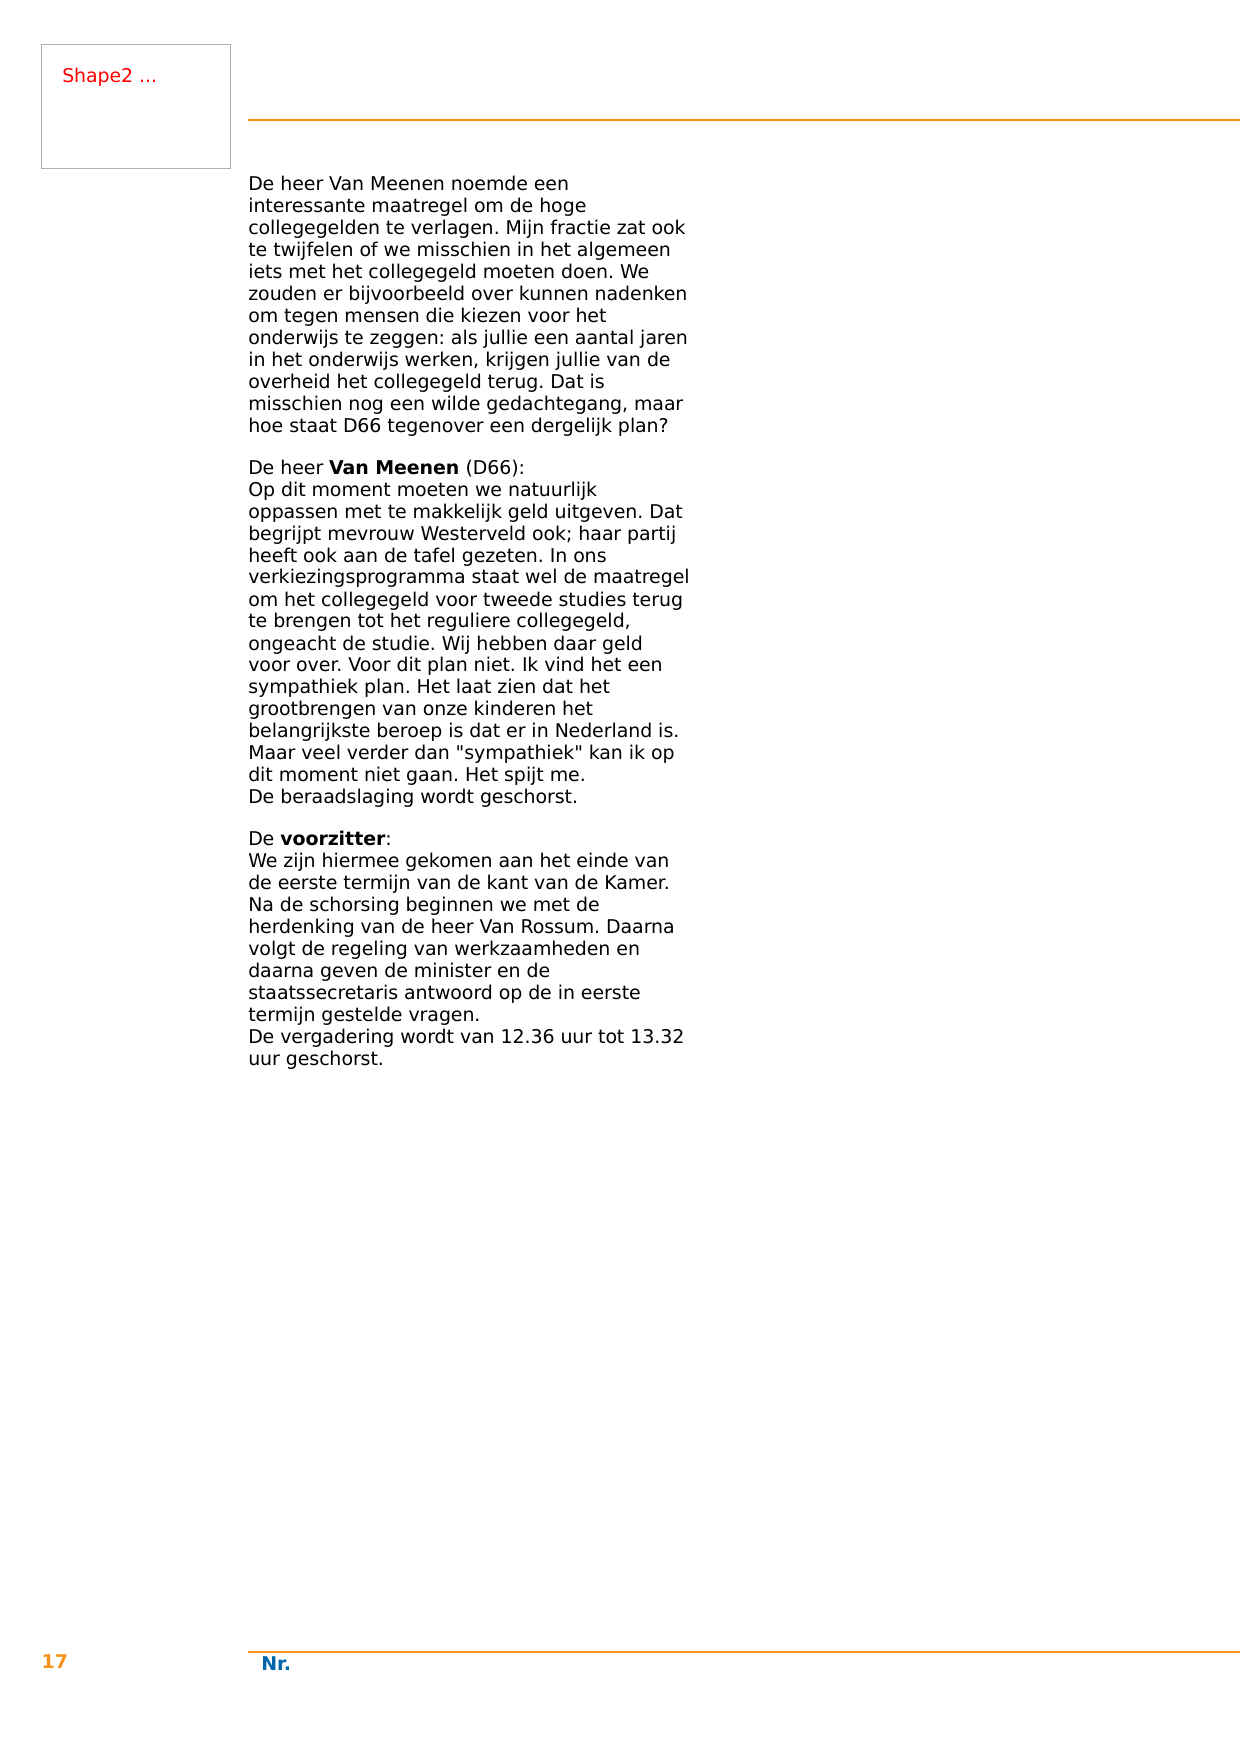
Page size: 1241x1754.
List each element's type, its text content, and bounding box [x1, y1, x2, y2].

text De voorzitter: [248, 828, 691, 850]
text We zijn hiermee gekomen aan het einde van de eerste termijn van de kant van de Kamer. Na de schorsing beginnen we met de herdenking van de heer Van Rossum. Daarna volgt de regeling van werkzaamheden en daarna geven de minister en de staatssecretaris antwoord op de in eerste termijn gestelde vragen. [248, 850, 691, 1026]
text De heer Van Meenen (D66): [248, 457, 691, 478]
text Op dit moment moeten we natuurlijk oppassen met te makkelijk geld uitgeven. Dat begrijpt mevrouw Westerveld ook; haar partij heeft ook aan de tafel gezeten. In ons verkiezingsprogramma staat wel de maatregel om het collegegeld voor tweede studies terug te brengen tot het reguliere collegegeld, ongeacht de studie. Wij hebben daar geld voor over. Voor dit plan niet. Ik vind het een sympathiek plan. Het laat zien dat het grootbrengen van onze kinderen het belangrijkste beroep is dat er in Nederland is. Maar veel verder dan "sympathiek" kan ik op dit moment niet gaan. Het spijt me. [248, 478, 691, 786]
text De beraadslaging wordt geschorst. [248, 786, 691, 808]
text De vergadering wordt van 12.36 uur tot 13.32 uur geschorst. [248, 1026, 691, 1070]
text De heer Van Meenen noemde een interessante maatregel om de hoge collegegelden te verlagen. Mijn fractie zat ook te twijfelen of we misschien in het algemeen iets met het collegegeld moeten doen. We zouden er bijvoorbeeld over kunnen nadenken om tegen mensen die kiezen voor het onderwijs te zeggen: als jullie een aantal jaren in het onderwijs werken, krijgen jullie van de overheid het collegegeld terug. Dat is misschien nog een wilde gedachtegang, maar hoe staat D66 tegenover een dergelijk plan? [248, 173, 691, 437]
